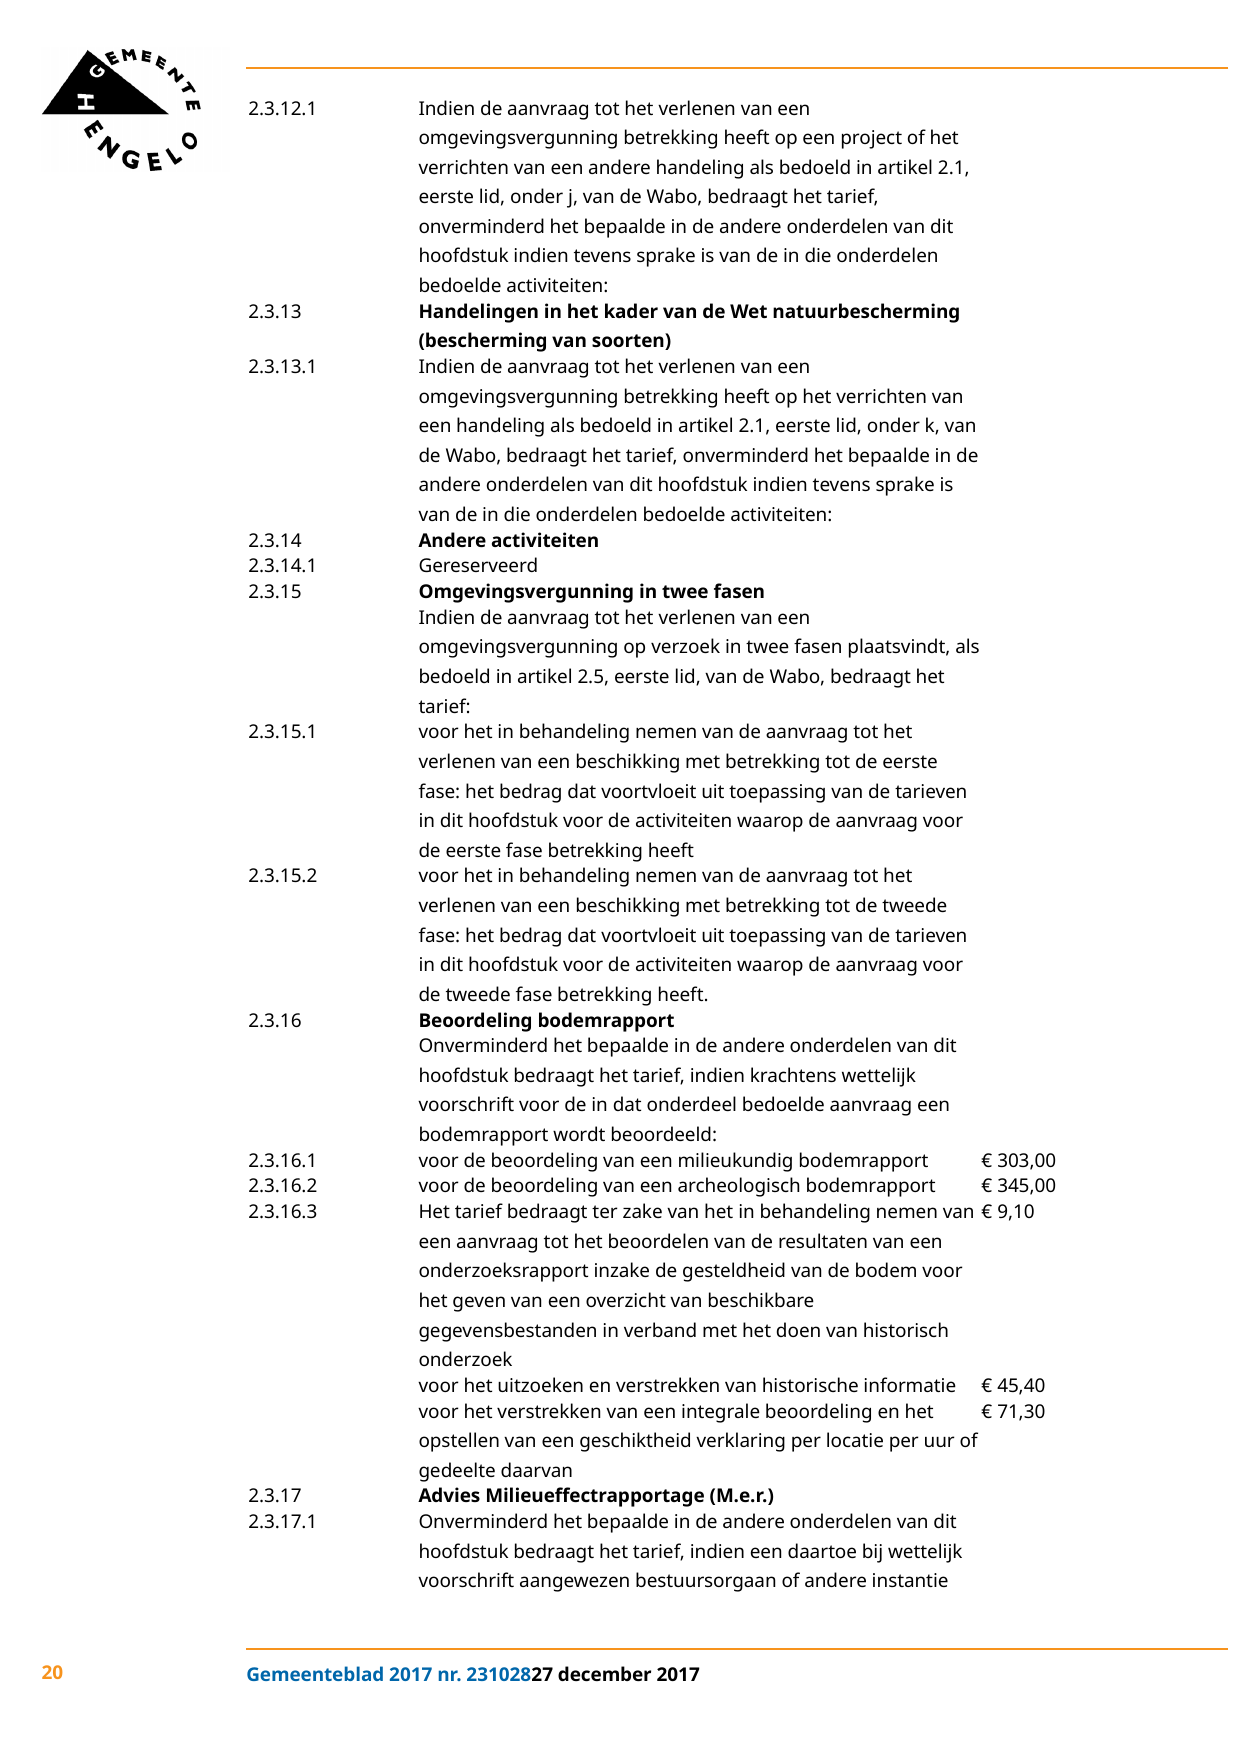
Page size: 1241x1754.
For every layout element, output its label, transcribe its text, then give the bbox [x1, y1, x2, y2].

table_cell 2.3.14.1 [248, 553, 418, 578]
table_cell [981, 298, 1152, 353]
table_cell 2.3.16.3 [248, 1199, 418, 1372]
table_cell [981, 95, 1152, 298]
table_cell 2.3.13.1 [248, 353, 418, 527]
table_cell [248, 1398, 418, 1483]
table_cell [248, 1372, 418, 1398]
table_cell Handelingen in het kader van de Wet natuurbescherming (bescherming van soorten) [418, 298, 981, 353]
table_cell 2.3.15.2 [248, 863, 418, 1007]
table_cell voor het uitzoeken en verstrekken van historische informatie [418, 1372, 981, 1398]
table_cell [248, 604, 418, 719]
table_cell Indien de aanvraag tot het verlenen van een omgevingsvergunning betrekking heeft op een project of het verrichten van een andere handeling als bedoeld in artikel 2.1, eerste lid, onder j, van de Wabo, bedraagt het tarief, onverminderd het bepaalde in de andere onderdelen van dit hoofdstuk indien tevens sprake is van de in die onderdelen bedoelde activiteiten: [418, 95, 981, 298]
table_cell [811, 527, 981, 553]
table_cell € 45,40 [981, 1372, 1152, 1398]
table_cell [248, 1033, 418, 1147]
table_cell [981, 719, 1152, 863]
table_cell Het tarief bedraagt ter zake van het in behandeling nemen van een aanvraag tot het beoordelen van de resultaten van een onderzoeksrapport inzake de gesteldheid van de bodem voor het geven van een overzicht van beschikbare gegevensbestanden in verband met het doen van historisch onderzoek [418, 1199, 981, 1372]
table_cell [981, 604, 1152, 719]
table_cell [981, 353, 1152, 527]
table_cell 2.3.15 [248, 579, 418, 604]
table_cell Gereserveerd [418, 553, 981, 578]
table_cell € 9,10 [981, 1199, 1152, 1372]
table_cell [981, 863, 1152, 1007]
table_cell voor het verstrekken van een integrale beoordeling en het opstellen van een geschiktheid verklaring per locatie per uur of gedeelte daarvan [418, 1398, 981, 1483]
table_cell 2.3.16 [248, 1007, 418, 1032]
table_cell Andere activiteiten [418, 527, 811, 553]
picture [41, 47, 231, 172]
table_cell Onverminderd het bepaalde in de andere onderdelen van dit hoofdstuk bedraagt het tarief, indien krachtens wettelijk voorschrift voor de in dat onderdeel bedoelde aanvraag een bodemrapport wordt beoordeeld: [418, 1033, 981, 1147]
table_cell 2.3.12.1 [248, 95, 418, 298]
table_cell 2.3.13 [248, 298, 418, 353]
table_cell [981, 527, 1152, 553]
table_cell 2.3.17.1 [248, 1509, 418, 1593]
table_cell € 303,00 [981, 1147, 1152, 1173]
table_cell Advies Milieueffectrapportage (M.e.r.) [418, 1483, 981, 1508]
table_cell voor de beoordeling van een archeologisch bodemrapport [418, 1173, 981, 1198]
table_cell voor de beoordeling van een milieukundig bodemrapport [418, 1147, 981, 1173]
table_cell € 71,30 [981, 1398, 1152, 1483]
table_cell voor het in behandeling nemen van de aanvraag tot het verlenen van een beschikking met betrekking tot de eerste fase: het bedrag dat voortvloeit uit toepassing van de tarieven in dit hoofdstuk voor de activiteiten waarop de aanvraag voor de eerste fase betrekking heeft [418, 719, 981, 863]
table_cell Indien de aanvraag tot het verlenen van een omgevingsvergunning betrekking heeft op het verrichten van een handeling als bedoeld in artikel 2.1, eerste lid, onder k, van de Wabo, bedraagt het tarief, onverminderd het bepaalde in de andere onderdelen van dit hoofdstuk indien tevens sprake is van de in die onderdelen bedoelde activiteiten: [418, 353, 981, 527]
table_cell [981, 1509, 1152, 1593]
table_cell € 345,00 [981, 1173, 1152, 1198]
table_cell Onverminderd het bepaalde in de andere onderdelen van dit hoofdstuk bedraagt het tarief, indien een daartoe bij wettelijk voorschrift aangewezen bestuursorgaan of andere instantie [418, 1509, 981, 1593]
table_cell [981, 1007, 1152, 1032]
table_cell Beoordeling bodemrapport [418, 1007, 981, 1032]
table_cell Omgevingsvergunning in twee fasen [418, 579, 981, 604]
table_cell [981, 579, 1152, 604]
table_cell 2.3.17 [248, 1483, 418, 1508]
table_cell 2.3.14 [248, 527, 418, 553]
table_cell [981, 1483, 1152, 1508]
table_cell 2.3.16.2 [248, 1173, 418, 1198]
table_cell [981, 553, 1152, 578]
table_cell 2.3.16.1 [248, 1147, 418, 1173]
table_cell voor het in behandeling nemen van de aanvraag tot het verlenen van een beschikking met betrekking tot de tweede fase: het bedrag dat voortvloeit uit toepassing van de tarieven in dit hoofdstuk voor de activiteiten waarop de aanvraag voor de tweede fase betrekking heeft. [418, 863, 981, 1007]
table_cell 2.3.15.1 [248, 719, 418, 863]
table_cell [981, 1033, 1152, 1147]
table_cell Indien de aanvraag tot het verlenen van een omgevingsvergunning op verzoek in twee fasen plaatsvindt, als bedoeld in artikel 2.5, eerste lid, van de Wabo, bedraagt het tarief: [418, 604, 981, 719]
